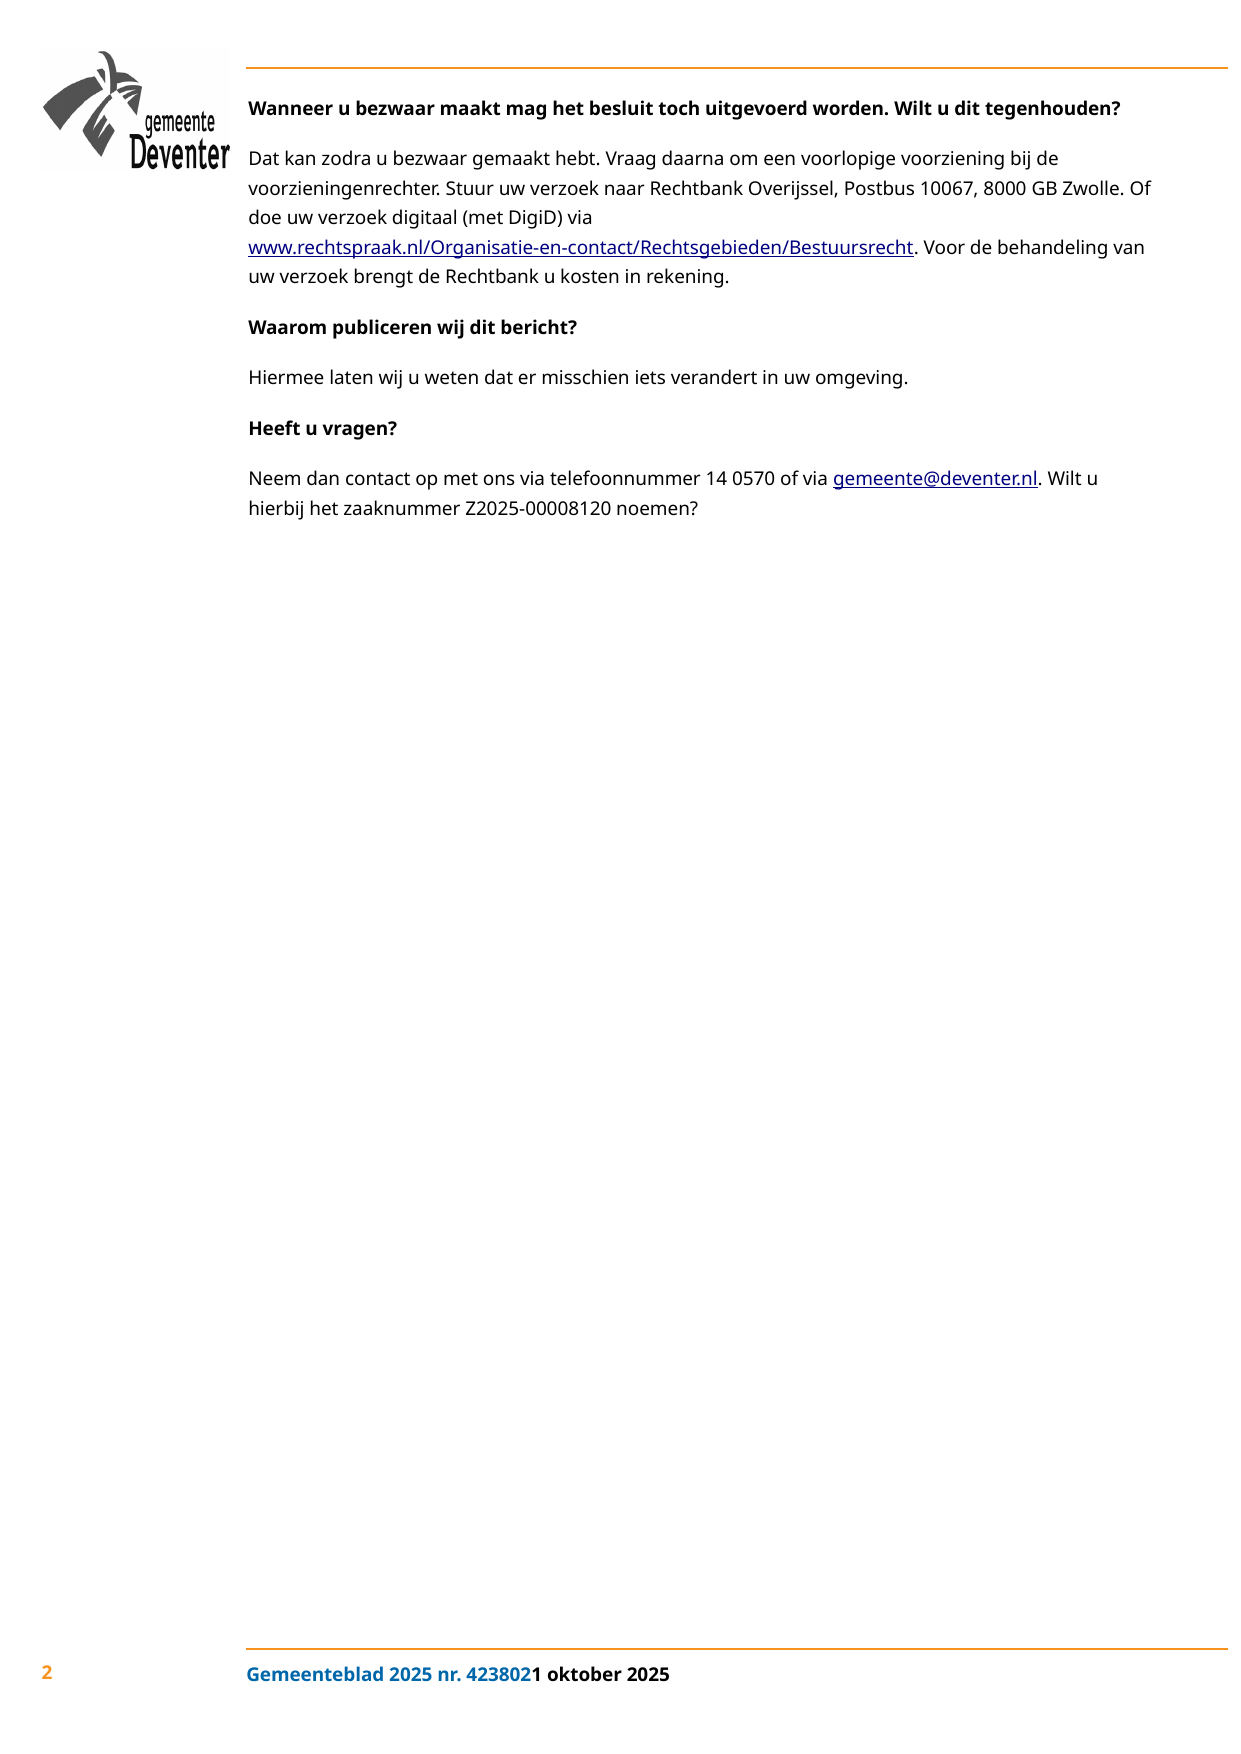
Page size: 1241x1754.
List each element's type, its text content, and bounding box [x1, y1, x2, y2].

text Hiermee laten wij u weten dat er misschien iets verandert in uw omgeving. [248, 364, 1152, 390]
text Wanneer u bezwaar maakt mag het besluit toch uitgevoerd worden. Wilt u dit tegenhouden? [248, 95, 1152, 121]
picture [41, 47, 231, 172]
text Neem dan contact op met ons via telefoonnummer 14 0570 of via gemeente@deventer.nl. Wilt u hierbij het zaaknummer Z2025-00008120 noemen? [248, 465, 1152, 521]
text Heeft u vragen? [248, 415, 1152, 441]
text Waarom publiceren wij dit bericht? [248, 314, 1152, 340]
text Dat kan zodra u bezwaar gemaakt hebt. Vraag daarna om een voorlopige voorziening bij de voorzieningenrechter. Stuur uw verzoek naar Rechtbank Overijssel, Postbus 10067, 8000 GB Zwolle. Of doe uw verzoek digitaal (met DigiD) via www.rechtspraak.nl/Organisatie-en-contact/Rechtsgebieden/Bestuursrecht. Voor de behandeling van uw verzoek brengt de Rechtbank u kosten in rekening. [248, 145, 1152, 289]
